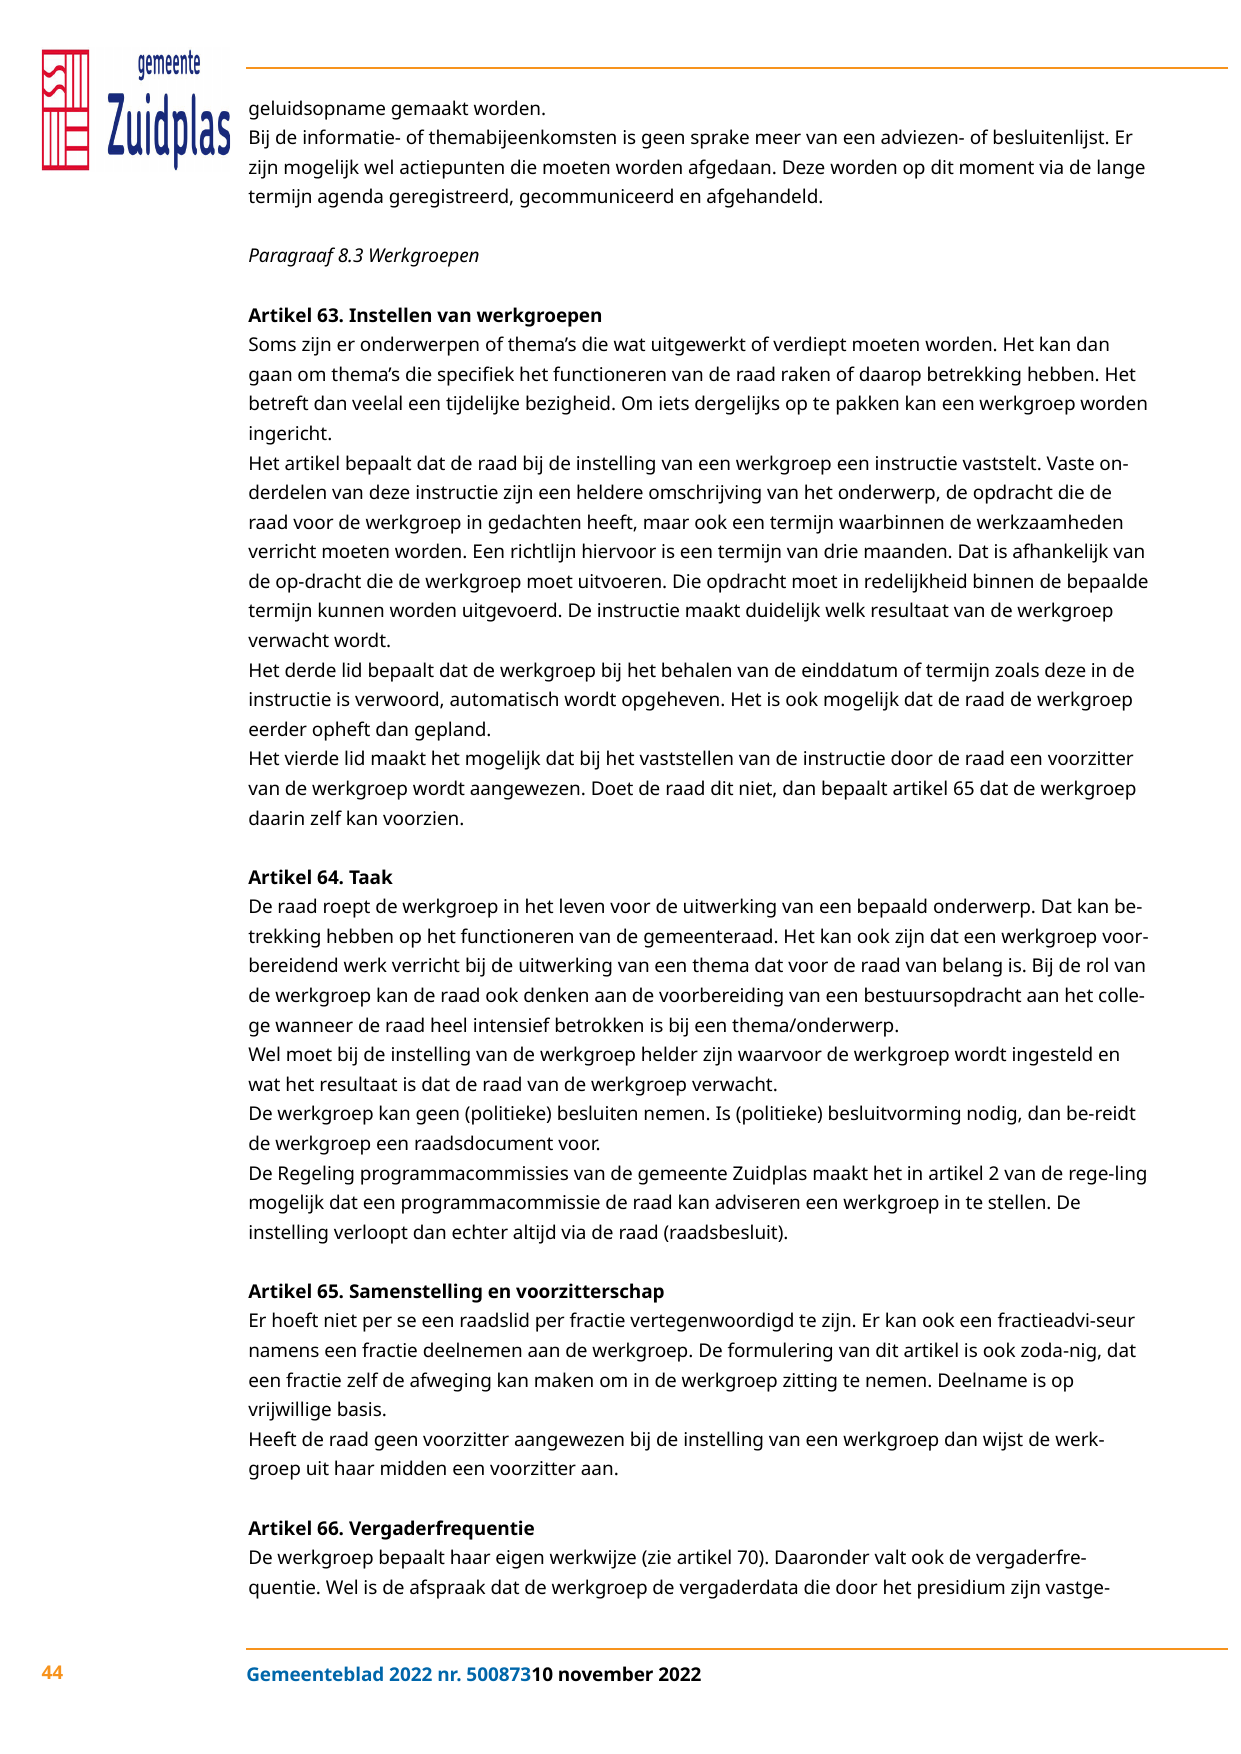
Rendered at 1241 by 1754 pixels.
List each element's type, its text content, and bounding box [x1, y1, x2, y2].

text Er hoeft niet per se een raadslid per fractie vertegenwoordigd te zijn. Er kan ook een fractieadvi-seur namens een fractie deelnemen aan de werkgroep. De formulering van dit artikel is ook zoda-nig, dat een fractie zelf de afweging kan maken om in de werkgroep zitting te nemen. Deelname is op vrijwillige basis. [248, 1308, 1152, 1422]
text Het artikel bepaalt dat de raad bij de instelling van een werkgroep een instructie vaststelt. Vaste on-derdelen van deze instructie zijn een heldere omschrijving van het onderwerp, de opdracht die de raad voor de werkgroep in gedachten heeft, maar ook een termijn waarbinnen de werkzaamheden verricht moeten worden. Een richtlijn hiervoor is een termijn van drie maanden. Dat is afhankelijk van de op-dracht die de werkgroep moet uitvoeren. Die opdracht moet in redelijkheid binnen de bepaalde termijn kunnen worden uitgevoerd. De instructie maakt duidelijk welk resultaat van de werkgroep verwacht wordt. [248, 450, 1152, 653]
text Het vierde lid maakt het mogelijk dat bij het vaststellen van de instructie door de raad een voorzitter van de werkgroep wordt aangewezen. Doet de raad dit niet, dan bepaalt artikel 65 dat de werkgroep daarin zelf kan voorzien. [248, 746, 1152, 831]
text Artikel 64. Taak [248, 864, 1152, 890]
text De Regeling programmacommissies van de gemeente Zuidplas maakt het in artikel 2 van de rege-ling mogelijk dat een programmacommissie de raad kan adviseren een werkgroep in te stellen. De instelling verloopt dan echter altijd via de raad (raadsbesluit). [248, 1160, 1152, 1245]
text Paragraaf 8.3 Werkgroepen [248, 243, 1152, 268]
text Artikel 63. Instellen van werkgroepen [248, 302, 1152, 328]
text Het derde lid bepaalt dat de werkgroep bij het behalen van de einddatum of termijn zoals deze in de instructie is verwoord, automatisch wordt opgeheven. Het is ook mogelijk dat de raad de werkgroep eerder opheft dan gepland. [248, 657, 1152, 742]
text Artikel 66. Vergaderfrequentie [248, 1515, 1152, 1541]
text De werkgroep bepaalt haar eigen werkwijze (zie artikel 70). Daaronder valt ook de vergaderfre-quentie. Wel is de afspraak dat de werkgroep de vergaderdata die door het presidium zijn vastge- [248, 1544, 1152, 1600]
text Bij de informatie- of themabijeenkomsten is geen sprake meer van een adviezen- of besluitenlijst. Er zijn mogelijk wel actiepunten die moeten worden afgedaan. Deze worden op dit moment via de lange termijn agenda geregistreerd, gecommuniceerd en afgehandeld. [248, 124, 1152, 209]
text Heeft de raad geen voorzitter aangewezen bij de instelling van een werkgroep dan wijst de werk-groep uit haar midden een voorzitter aan. [248, 1426, 1152, 1481]
text geluidsopname gemaakt worden. [248, 95, 1152, 121]
text Artikel 65. Samenstelling en voorzitterschap [248, 1278, 1152, 1304]
text De raad roept de werkgroep in het leven voor de uitwerking van een bepaald onderwerp. Dat kan be-trekking hebben op het functioneren van de gemeenteraad. Het kan ook zijn dat een werkgroep voor-bereidend werk verricht bij de uitwerking van een thema dat voor de raad van belang is. Bij de rol van de werkgroep kan de raad ook denken aan de voorbereiding van een bestuursopdracht aan het colle-ge wanneer de raad heel intensief betrokken is bij een thema/onderwerp. [248, 893, 1152, 1038]
picture [41, 47, 231, 172]
text Soms zijn er onderwerpen of thema’s die wat uitgewerkt of verdiept moeten worden. Het kan dan gaan om thema’s die specifiek het functioneren van de raad raken of daarop betrekking hebben. Het betreft dan veelal een tijdelijke bezigheid. Om iets dergelijks op te pakken kan een werkgroep worden ingericht. [248, 331, 1152, 446]
text De werkgroep kan geen (politieke) besluiten nemen. Is (politieke) besluitvorming nodig, dan be-reidt de werkgroep een raadsdocument voor. [248, 1101, 1152, 1156]
text Wel moet bij de instelling van de werkgroep helder zijn waarvoor de werkgroep wordt ingesteld en wat het resultaat is dat de raad van de werkgroep verwacht. [248, 1041, 1152, 1097]
